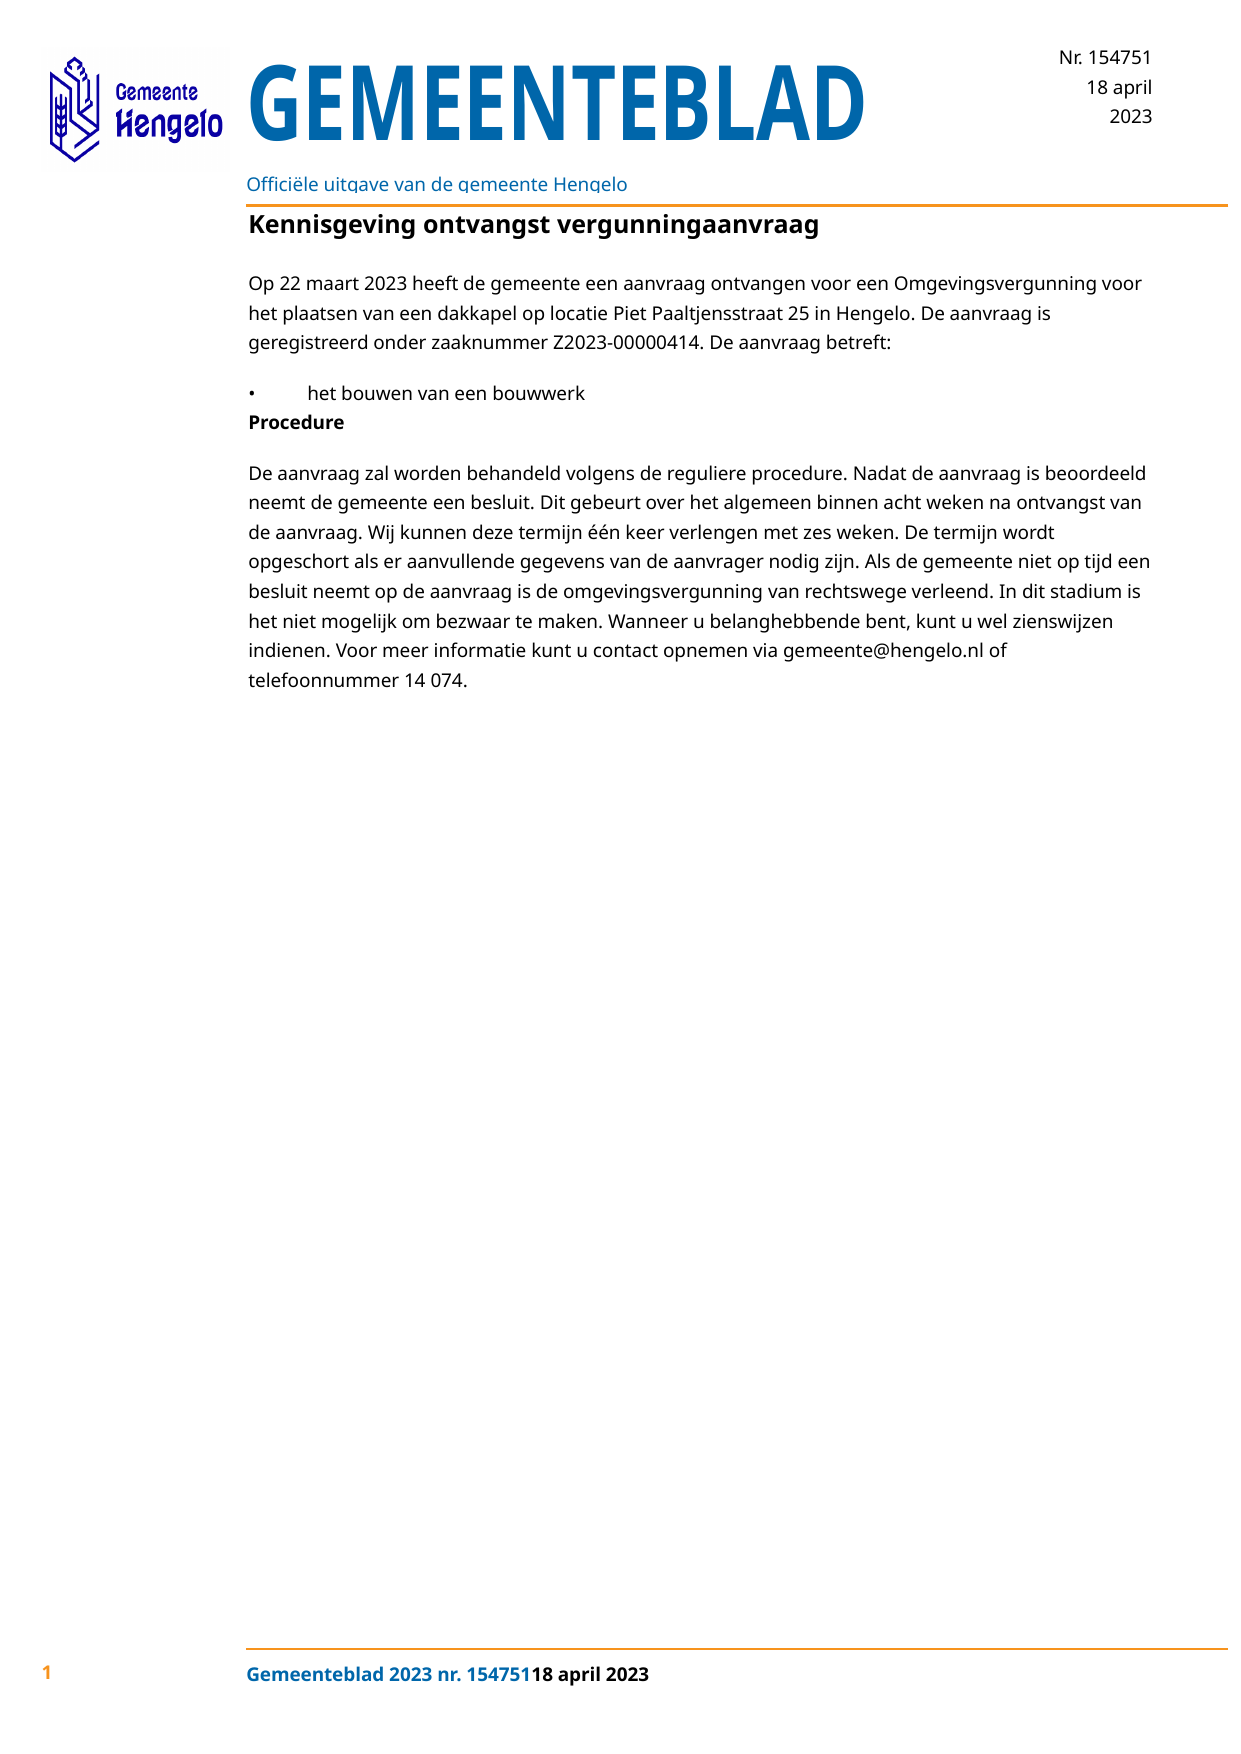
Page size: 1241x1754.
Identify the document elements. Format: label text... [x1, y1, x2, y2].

text De aanvraag zal worden behandeld volgens de reguliere procedure. Nadat de aanvraag is beoordeeld neemt de gemeente een besluit. Dit gebeurt over het algemeen binnen acht weken na ontvangst van de aanvraag. Wij kunnen deze termijn één keer verlengen met zes weken. De termijn wordt opgeschort als er aanvullende gegevens van de aanvrager nodig zijn. Als de gemeente niet op tijd een besluit neemt op de aanvraag is de omgevingsvergunning van rechtswege verleend. In dit stadium is het niet mogelijk om bezwaar te maken. Wanneer u belanghebbende bent, kunt u wel zienswijzen indienen. Voor meer informatie kunt u contact opnemen via gemeente@hengelo.nl of telefoonnummer 14 074. [248, 460, 1152, 693]
picture [41, 47, 231, 172]
text Procedure [248, 409, 1152, 435]
text Kennisgeving ontvangst vergunningaanvraag [248, 207, 1152, 241]
list het bouwen van een bouwwerk [248, 380, 1152, 406]
text Op 22 maart 2023 heeft de gemeente een aanvraag ontvangen voor een Omgevingsvergunning voor het plaatsen van een dakkapel op locatie Piet Paaltjensstraat 25 in Hengelo. De aanvraag is geregistreerd onder zaaknummer Z2023-00000414. De aanvraag betreft: [248, 270, 1152, 355]
